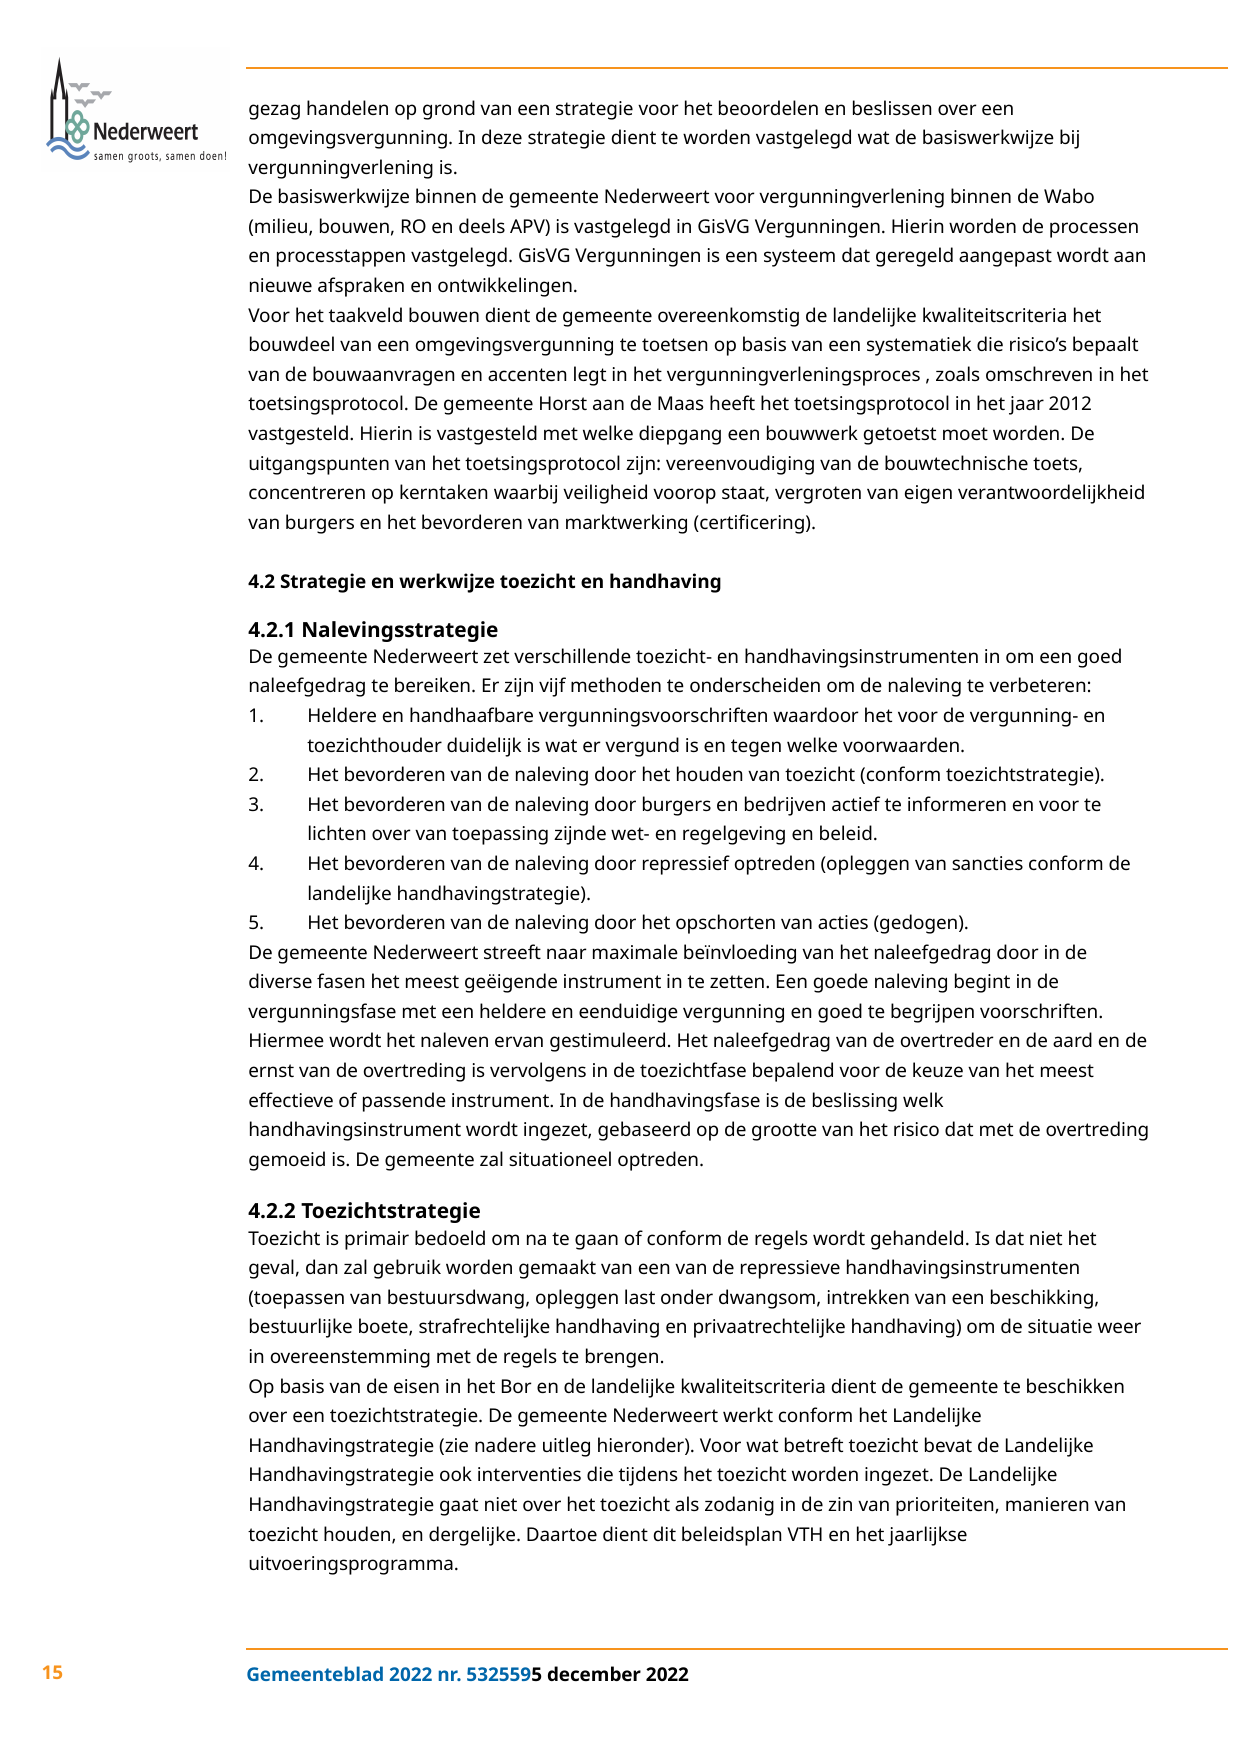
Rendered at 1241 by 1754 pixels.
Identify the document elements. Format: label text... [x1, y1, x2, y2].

text De basiswerkwijze binnen de gemeente Nederweert voor vergunningverlening binnen de Wabo (milieu, bouwen, RO en deels APV) is vastgelegd in GisVG Vergunningen. Hierin worden de processen en processtappen vastgelegd. GisVG Vergunningen is een systeem dat geregeld aangepast wordt aan nieuwe afspraken en ontwikkelingen. [248, 183, 1152, 298]
text De gemeente Nederweert streeft naar maximale beïnvloeding van het naleefgedrag door in de diverse fasen het meest geëigende instrument in te zetten. Een goede naleving begint in de vergunningsfase met een heldere en eenduidige vergunning en goed te begrijpen voorschriften. Hiermee wordt het naleven ervan gestimuleerd. Het naleefgedrag van de overtreder en de aard en de ernst van de overtreding is vervolgens in de toezichtfase bepalend voor de keuze van het meest effectieve of passende instrument. In de handhavingsfase is de beslissing welk handhavingsinstrument wordt ingezet, gebaseerd op de grootte van het risico dat met de overtreding gemoeid is. De gemeente zal situationeel optreden. [248, 939, 1152, 1172]
text 4.2 Strategie en werkwijze toezicht en handhaving [248, 568, 1152, 594]
text 4.2.1 Nalevingsstrategie [248, 615, 1152, 643]
list Het bevorderen van de naleving door repressief optreden (opleggen van sancties conform de landelijke handhavingstrategie). [248, 850, 1152, 906]
text 4.2.2 Toezichtstrategie [248, 1196, 1152, 1225]
picture [41, 47, 231, 172]
text Op basis van de eisen in het Bor en de landelijke kwaliteitscriteria dient de gemeente te beschikken over een toezichtstrategie. De gemeente Nederweert werkt conform het Landelijke Handhavingstrategie (zie nadere uitleg hieronder). Voor wat betreft toezicht bevat de Landelijke Handhavingstrategie ook interventies die tijdens het toezicht worden ingezet. De Landelijke Handhavingstrategie gaat niet over het toezicht als zodanig in de zin van prioriteiten, manieren van toezicht houden, en dergelijke. Daartoe dient dit beleidsplan VTH en het jaarlijkse uitvoeringsprogramma. [248, 1373, 1152, 1576]
text Toezicht is primair bedoeld om na te gaan of conform de regels wordt gehandeld. Is dat niet het geval, dan zal gebruik worden gemaakt van een van de repressieve handhavingsinstrumenten (toepassen van bestuursdwang, opleggen last onder dwangsom, intrekken van een beschikking, bestuurlijke boete, strafrechtelijke handhaving en privaatrechtelijke handhaving) om de situatie weer in overeenstemming met de regels te brengen. [248, 1225, 1152, 1369]
list Het bevorderen van de naleving door burgers en bedrijven actief te informeren en voor te lichten over van toepassing zijnde wet- en regelgeving en beleid. [248, 791, 1152, 846]
text Voor het taakveld bouwen dient de gemeente overeenkomstig de landelijke kwaliteitscriteria het bouwdeel van een omgevingsvergunning te toetsen op basis van een systematiek die risico’s bepaalt van de bouwaanvragen en accenten legt in het vergunningverleningsproces , zoals omschreven in het toetsingsprotocol. De gemeente Horst aan de Maas heeft het toetsingsprotocol in het jaar 2012 vastgesteld. Hierin is vastgesteld met welke diepgang een bouwwerk getoetst moet worden. De uitgangspunten van het toetsingsprotocol zijn: vereenvoudiging van de bouwtechnische toets, concentreren op kerntaken waarbij veiligheid voorop staat, vergroten van eigen verantwoordelijkheid van burgers en het bevorderen van marktwerking (certificering). [248, 302, 1152, 535]
list Het bevorderen van de naleving door het houden van toezicht (conform toezichtstrategie). [248, 761, 1152, 787]
list Heldere en handhaafbare vergunningsvoorschriften waardoor het voor de vergunning- en toezichthouder duidelijk is wat er vergund is en tegen welke voorwaarden. [248, 702, 1152, 758]
text gezag handelen op grond van een strategie voor het beoordelen en beslissen over een omgevingsvergunning. In deze strategie dient te worden vastgelegd wat de basiswerkwijze bij vergunningverlening is. [248, 95, 1152, 180]
list Het bevorderen van de naleving door het opschorten van acties (gedogen). [248, 909, 1152, 935]
text De gemeente Nederweert zet verschillende toezicht- en handhavingsinstrumenten in om een goed naleefgedrag te bereiken. Er zijn vijf methoden te onderscheiden om de naleving te verbeteren: [248, 643, 1152, 698]
